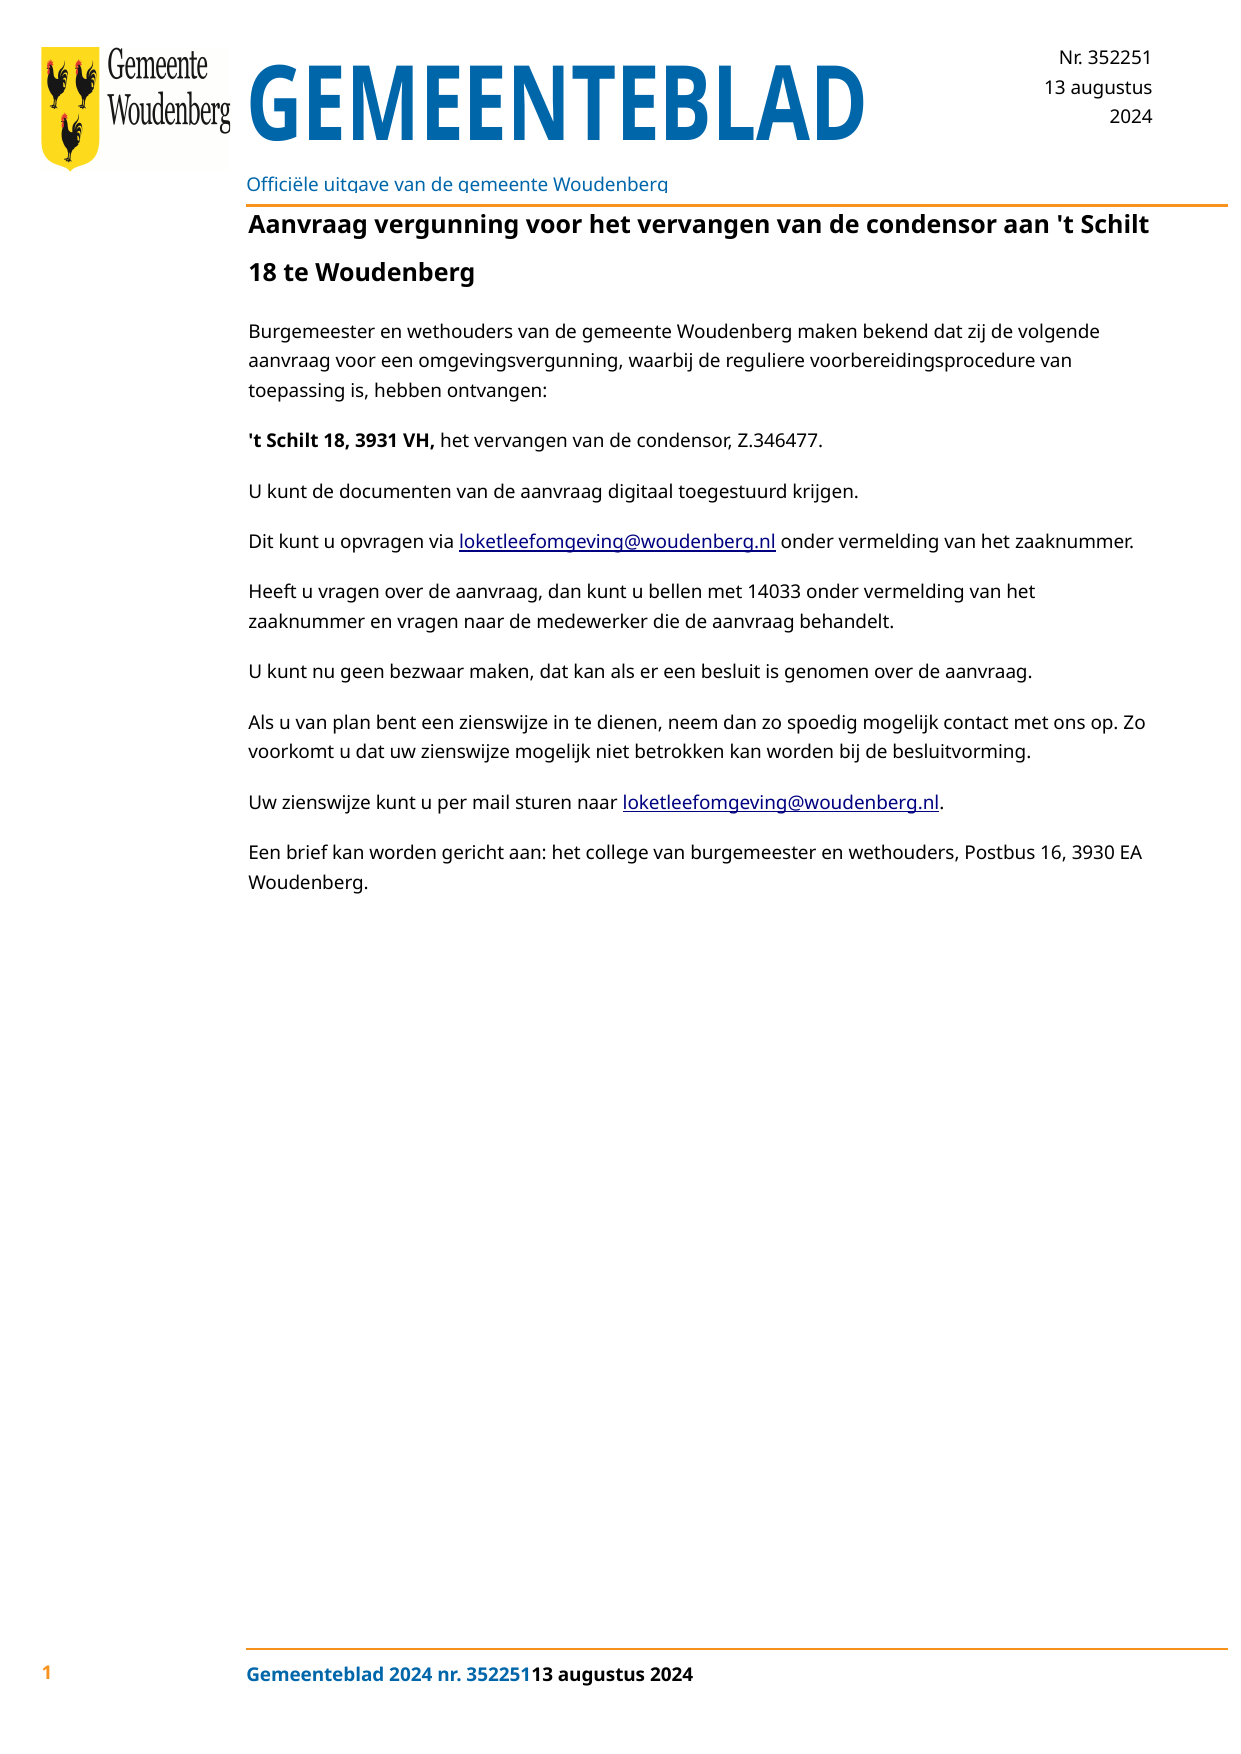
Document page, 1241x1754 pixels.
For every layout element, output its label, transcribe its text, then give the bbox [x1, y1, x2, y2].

text Dit kunt u opvragen via loketleefomgeving@woudenberg.nl onder vermelding van het zaaknummer. [248, 528, 1152, 554]
text Een brief kan worden gericht aan: het college van burgemeester en wethouders, Postbus 16, 3930 EA Woudenberg. [248, 839, 1152, 895]
text Heeft u vragen over de aanvraag, dan kunt u bellen met 14033 onder vermelding van het zaaknummer en vragen naar de medewerker die de aanvraag behandelt. [248, 579, 1152, 634]
text Uw zienswijze kunt u per mail sturen naar loketleefomgeving@woudenberg.nl. [248, 789, 1152, 815]
text U kunt nu geen bezwaar maken, dat kan als er een besluit is genomen over de aanvraag. [248, 659, 1152, 684]
picture [41, 47, 231, 172]
text Burgemeester en wethouders van de gemeente Woudenberg maken bekend dat zij de volgende aanvraag voor een omgevingsvergunning, waarbij de reguliere voorbereidingsprocedure van toepassing is, hebben ontvangen: [248, 318, 1152, 403]
text U kunt de documenten van de aanvraag digitaal toegestuurd krijgen. [248, 478, 1152, 504]
text Als u van plan bent een zienswijze in te dienen, neem dan zo spoedig mogelijk contact met ons op. Zo voorkomt u dat uw zienswijze mogelijk niet betrokken kan worden bij de besluitvorming. [248, 709, 1152, 764]
text 't Schilt 18, 3931 VH, het vervangen van de condensor, Z.346477. [248, 427, 1152, 453]
text Aanvraag vergunning voor het vervangen van de condensor aan 't Schilt 18 te Woudenberg [248, 207, 1152, 288]
